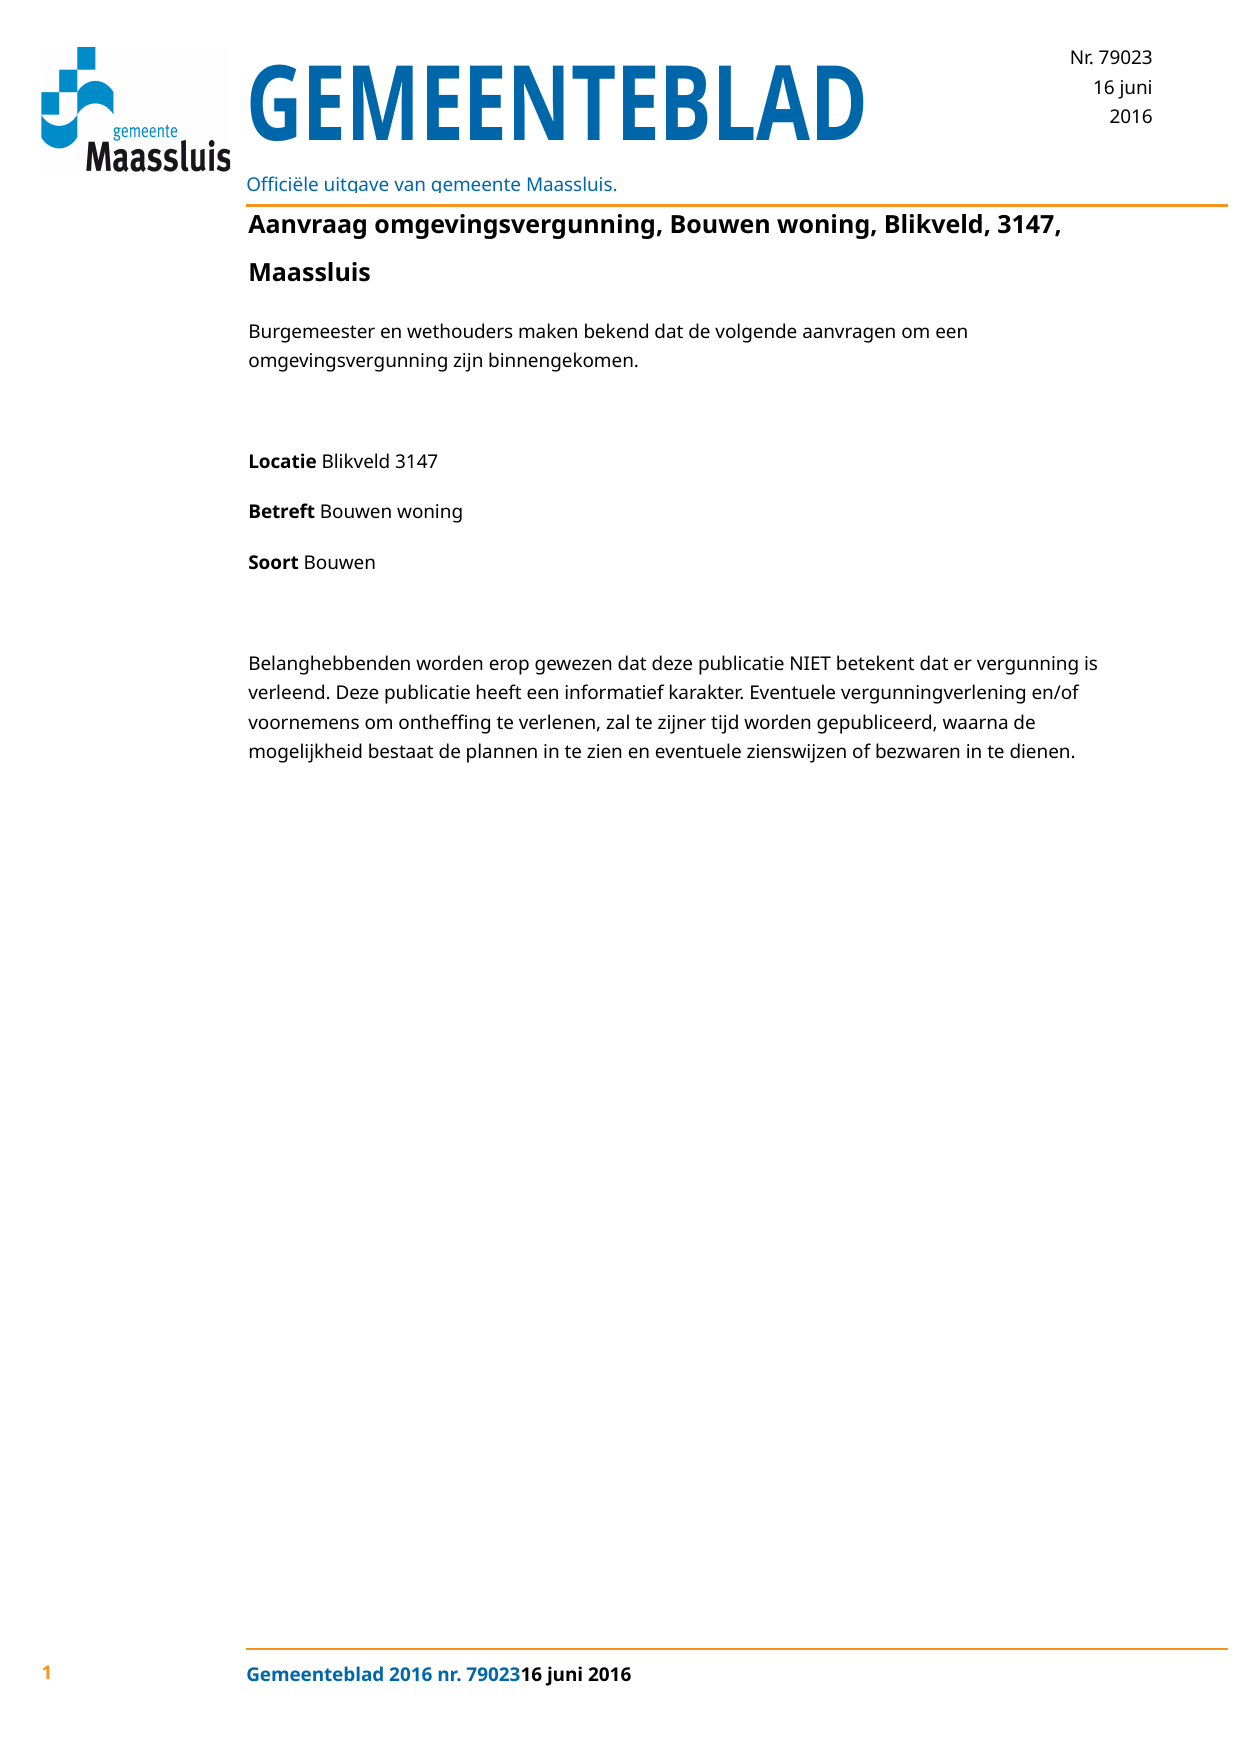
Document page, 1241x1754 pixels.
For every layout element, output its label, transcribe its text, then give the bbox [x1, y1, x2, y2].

text Burgemeester en wethouders maken bekend dat de volgende aanvragen om een omgevingsvergunning zijn binnengekomen. [248, 318, 1152, 373]
picture [41, 47, 77, 92]
text Aanvraag omgevingsvergunning, Bouwen woning, Blikveld, 3147, Maassluis [248, 207, 1152, 288]
picture [41, 47, 231, 172]
text Soort Bouwen [248, 549, 1152, 575]
text Locatie Blikveld 3147 [248, 448, 1152, 474]
text Belanghebbenden worden erop gewezen dat deze publicatie NIET betekent dat er vergunning is verleend. Deze publicatie heeft een informatief karakter. Eventuele vergunningverlening en/of voornemens om ontheffing te verlenen, zal te zijner tijd worden gepubliceerd, waarna de mogelijkheid bestaat de plannen in te zien en eventuele zienswijzen of bezwaren in te dienen. [248, 650, 1152, 764]
text Betreft Bouwen woning [248, 499, 1152, 524]
